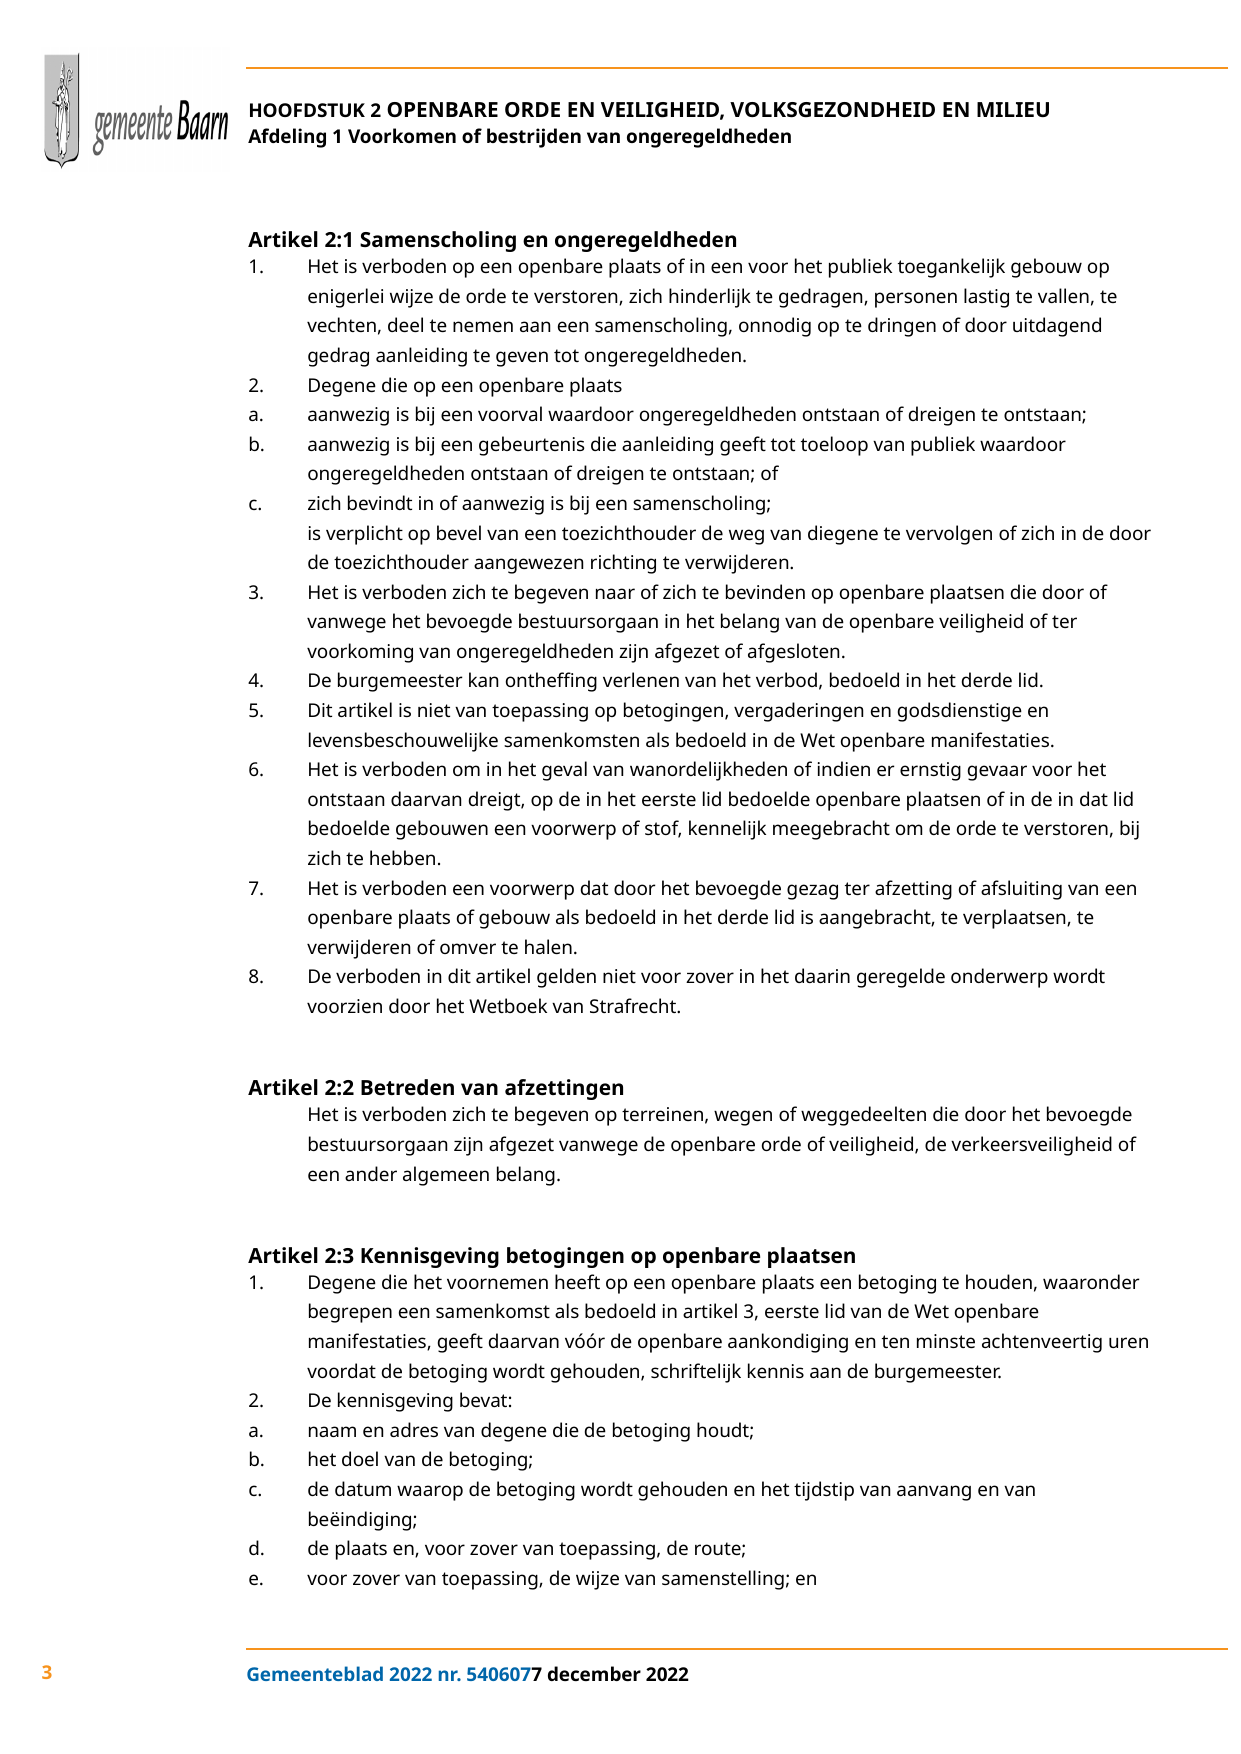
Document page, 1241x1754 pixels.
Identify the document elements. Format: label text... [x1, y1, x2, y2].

list De burgemeester kan ontheffing verlenen van het verbod, bedoeld in het derde lid. [248, 668, 1152, 693]
list aanwezig is bij een gebeurtenis die aanleiding geeft tot toeloop van publiek waardoor ongeregeldheden ontstaan of dreigen te ontstaan; of [248, 431, 1152, 486]
list is verplicht op bevel van een toezichthouder de weg van diegene te vervolgen of zich in de door de toezichthouder aangewezen richting te verwijderen. [248, 520, 1152, 575]
list Het is verboden een voorwerp dat door het bevoegde gezag ter afzetting of afsluiting van een openbare plaats of gebouw als bedoeld in het derde lid is aangebracht, te verplaatsen, te verwijderen of omver te halen. [248, 875, 1152, 960]
list De kennisgeving bevat: [248, 1387, 1152, 1413]
list Degene die op een openbare plaats [248, 372, 1152, 398]
list Het is verboden zich te begeven op terreinen, wegen of weggedeelten die door het bevoegde bestuursorgaan zijn afgezet vanwege de openbare orde of veiligheid, de verkeersveiligheid of een ander algemeen belang. [248, 1102, 1152, 1186]
list Het is verboden om in het geval van wanordelijkheden of indien er ernstig gevaar voor het ontstaan daarvan dreigt, op de in het eerste lid bedoelde openbare plaatsen of in de in dat lid bedoelde gebouwen een voorwerp of stof, kennelijk meegebracht om de orde te verstoren, bij zich te hebben. [248, 756, 1152, 871]
list Degene die het voornemen heeft op een openbare plaats een betoging te houden, waaronder begrepen een samenkomst als bedoeld in artikel 3, eerste lid van de Wet openbare manifestaties, geeft daarvan vóór de openbare aankondiging en ten minste achtenveertig uren voordat de betoging wordt gehouden, schriftelijk kennis aan de burgemeester. [248, 1269, 1152, 1384]
list Het is verboden op een openbare plaats of in een voor het publiek toegankelijk gebouw op enigerlei wijze de orde te verstoren, zich hinderlijk te gedragen, personen lastig te vallen, te vechten, deel te nemen aan een samenscholing, onnodig op te dringen of door uitdagend gedrag aanleiding te geven tot ongeregeldheden. [248, 253, 1152, 368]
list Het is verboden zich te begeven naar of zich te bevinden op openbare plaatsen die door of vanwege het bevoegde bestuursorgaan in het belang van de openbare veiligheid of ter voorkoming van ongeregeldheden zijn afgezet of afgesloten. [248, 579, 1152, 664]
picture [41, 47, 231, 172]
list naam en adres van degene die de betoging houdt; [248, 1417, 1152, 1443]
list zich bevindt in of aanwezig is bij een samenscholing; [248, 490, 1152, 516]
text HOOFDSTUK 2 OPENBARE ORDE EN VEILIGHEID, VOLKSGEZONDHEID EN MILIEU [248, 95, 1152, 123]
text Artikel 2:3 Kennisgeving betogingen op openbare plaatsen [248, 1241, 1152, 1269]
list het doel van de betoging; [248, 1447, 1152, 1472]
list voor zover van toepassing, de wijze van samenstelling; en [248, 1565, 1152, 1591]
text Artikel 2:1 Samenscholing en ongeregeldheden [248, 225, 1152, 253]
list de plaats en, voor zover van toepassing, de route; [248, 1535, 1152, 1561]
text Artikel 2:2 Betreden van afzettingen [248, 1073, 1152, 1102]
list Dit artikel is niet van toepassing op betogingen, vergaderingen en godsdienstige en levensbeschouwelijke samenkomsten als bedoeld in de Wet openbare manifestaties. [248, 697, 1152, 753]
list De verboden in dit artikel gelden niet voor zover in het daarin geregelde onderwerp wordt voorzien door het Wetboek van Strafrecht. [248, 963, 1152, 1019]
list aanwezig is bij een voorval waardoor ongeregeldheden ontstaan of dreigen te ontstaan; [248, 401, 1152, 427]
list de datum waarop de betoging wordt gehouden en het tijdstip van aanvang en van beëindiging; [248, 1476, 1152, 1532]
text Afdeling 1 Voorkomen of bestrijden van ongeregeldheden [248, 123, 1152, 149]
